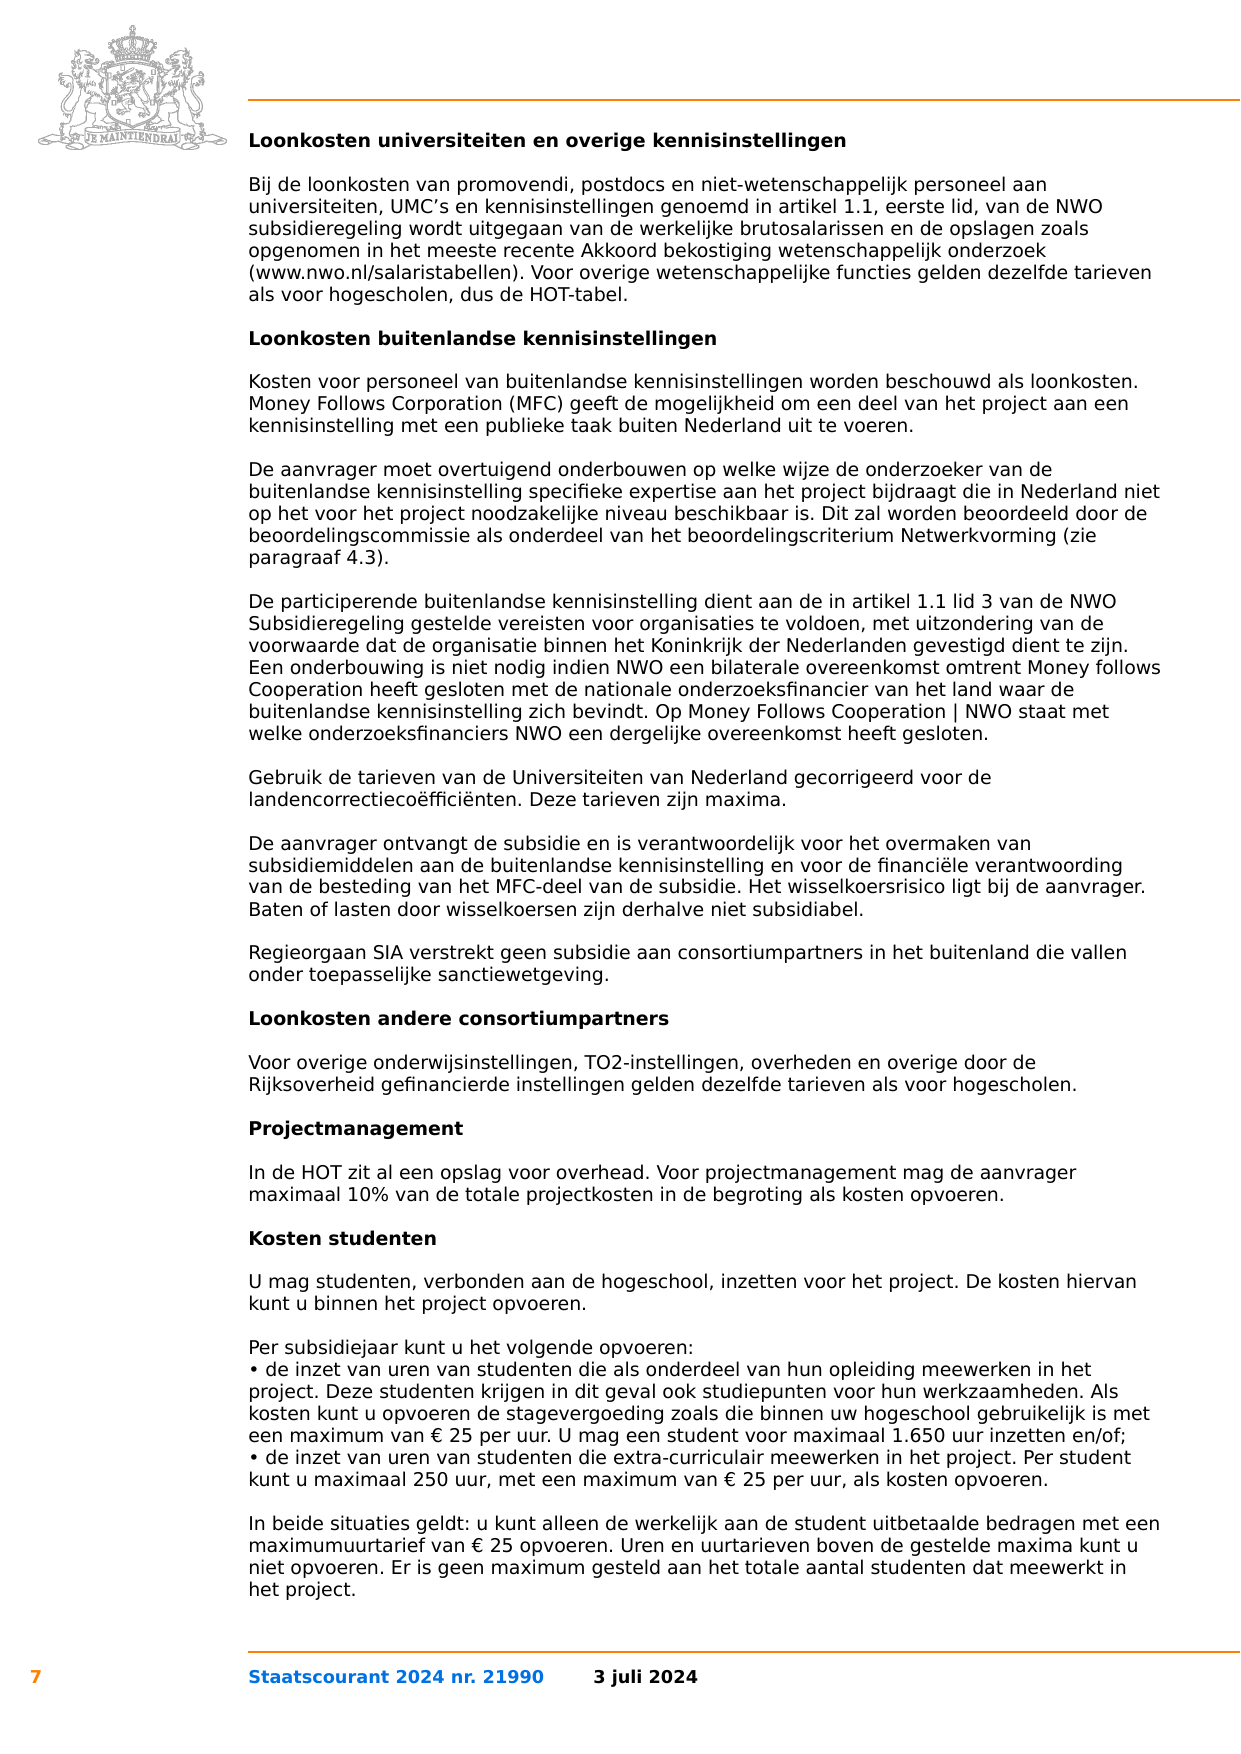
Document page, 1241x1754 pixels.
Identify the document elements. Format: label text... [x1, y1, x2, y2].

text Kosten voor personeel van buitenlandse kennisinstellingen worden beschouwd als loonkosten. Money Follows Corporation (MFC) geeft de mogelijkheid om een deel van het project aan een kennisinstelling met een publieke taak buiten Nederland uit te voeren. [248, 371, 1163, 437]
text De participerende buitenlandse kennisinstelling dient aan de in artikel 1.1 lid 3 van de NWO Subsidieregeling gestelde vereisten voor organisaties te voldoen, met uitzondering van de voorwaarde dat de organisatie binnen het Koninkrijk der Nederlanden gevestigd dient te zijn. Een onderbouwing is niet nodig indien NWO een bilaterale overeenkomst omtrent Money follows Cooperation heeft gesloten met de nationale onderzoeksfinancier van het land waar de buitenlandse kennisinstelling zich bevindt. Op Money Follows Cooperation | NWO staat met welke onderzoeksfinanciers NWO een dergelijke overeenkomst heeft gesloten. [248, 591, 1163, 745]
text De aanvrager moet overtuigend onderbouwen op welke wijze de onderzoeker van de buitenlandse kennisinstelling specifieke expertise aan het project bijdraagt die in Nederland niet op het voor het project noodzakelijke niveau beschikbaar is. Dit zal worden beoordeeld door de beoordelingscommissie als onderdeel van het beoordelingscriterium Netwerkvorming (zie paragraaf 4.3). [248, 459, 1163, 569]
text • de inzet van uren van studenten die extra-curriculair meewerken in het project. Per student kunt u maximaal 250 uur, met een maximum van € 25 per uur, als kosten opvoeren. [248, 1447, 1163, 1491]
text Per subsidiejaar kunt u het volgende opvoeren: [248, 1337, 1163, 1359]
text U mag studenten, verbonden aan de hogeschool, inzetten voor het project. De kosten hiervan kunt u binnen het project opvoeren. [248, 1271, 1163, 1315]
subtitle Loonkosten buitenlandse kennisinstellingen [248, 327, 1163, 349]
text Regieorgaan SIA verstrekt geen subsidie aan consortiumpartners in het buitenland die vallen onder toepasselijke sanctiewetgeving. [248, 942, 1163, 986]
text De aanvrager ontvangt de subsidie en is verantwoordelijk voor het overmaken van subsidiemiddelen aan de buitenlandse kennisinstelling en voor de financiële verantwoording van de besteding van het MFC-deel van de subsidie. Het wisselkoersrisico ligt bij de aanvrager. Baten of lasten door wisselkoersen zijn derhalve niet subsidiabel. [248, 832, 1163, 920]
text Voor overige onderwijsinstellingen, TO2-instellingen, overheden en overige door de Rijksoverheid gefinancierde instellingen gelden dezelfde tarieven als voor hogescholen. [248, 1052, 1163, 1096]
subtitle Loonkosten universiteiten en overige kennisinstellingen [248, 130, 1163, 152]
picture [38, 25, 227, 150]
subtitle Loonkosten andere consortiumpartners [248, 1008, 1163, 1030]
subtitle Kosten studenten [248, 1227, 1163, 1249]
subtitle Projectmanagement [248, 1118, 1163, 1140]
text • de inzet van uren van studenten die als onderdeel van hun opleiding meewerken in het project. Deze studenten krijgen in dit geval ook studiepunten voor hun werkzaamheden. Als kosten kunt u opvoeren de stagevergoeding zoals die binnen uw hogeschool gebruikelijk is met een maximum van € 25 per uur. U mag een student voor maximaal 1.650 uur inzetten en/of; [248, 1359, 1163, 1447]
text In de HOT zit al een opslag voor overhead. Voor projectmanagement mag de aanvrager maximaal 10% van de totale projectkosten in de begroting als kosten opvoeren. [248, 1162, 1163, 1206]
text Bij de loonkosten van promovendi, postdocs en niet-wetenschappelijk personeel aan universiteiten, UMC’s en kennisinstellingen genoemd in artikel 1.1, eerste lid, van de NWO subsidieregeling wordt uitgegaan van de werkelijke brutosalarissen en de opslagen zoals opgenomen in het meeste recente Akkoord bekostiging wetenschappelijk onderzoek (www.nwo.nl/salaristabellen). Voor overige wetenschappelijke functies gelden dezelfde tarieven als voor hogescholen, dus de HOT-tabel. [248, 174, 1163, 306]
text In beide situaties geldt: u kunt alleen de werkelijk aan de student uitbetaalde bedragen met een maximumuurtarief van € 25 opvoeren. Uren en uurtarieven boven de gestelde maxima kunt u niet opvoeren. Er is geen maximum gesteld aan het totale aantal studenten dat meewerkt in het project. [248, 1513, 1163, 1601]
text Gebruik de tarieven van de Universiteiten van Nederland gecorrigeerd voor de landencorrectiecoëfficiënten. Deze tarieven zijn maxima. [248, 767, 1163, 811]
